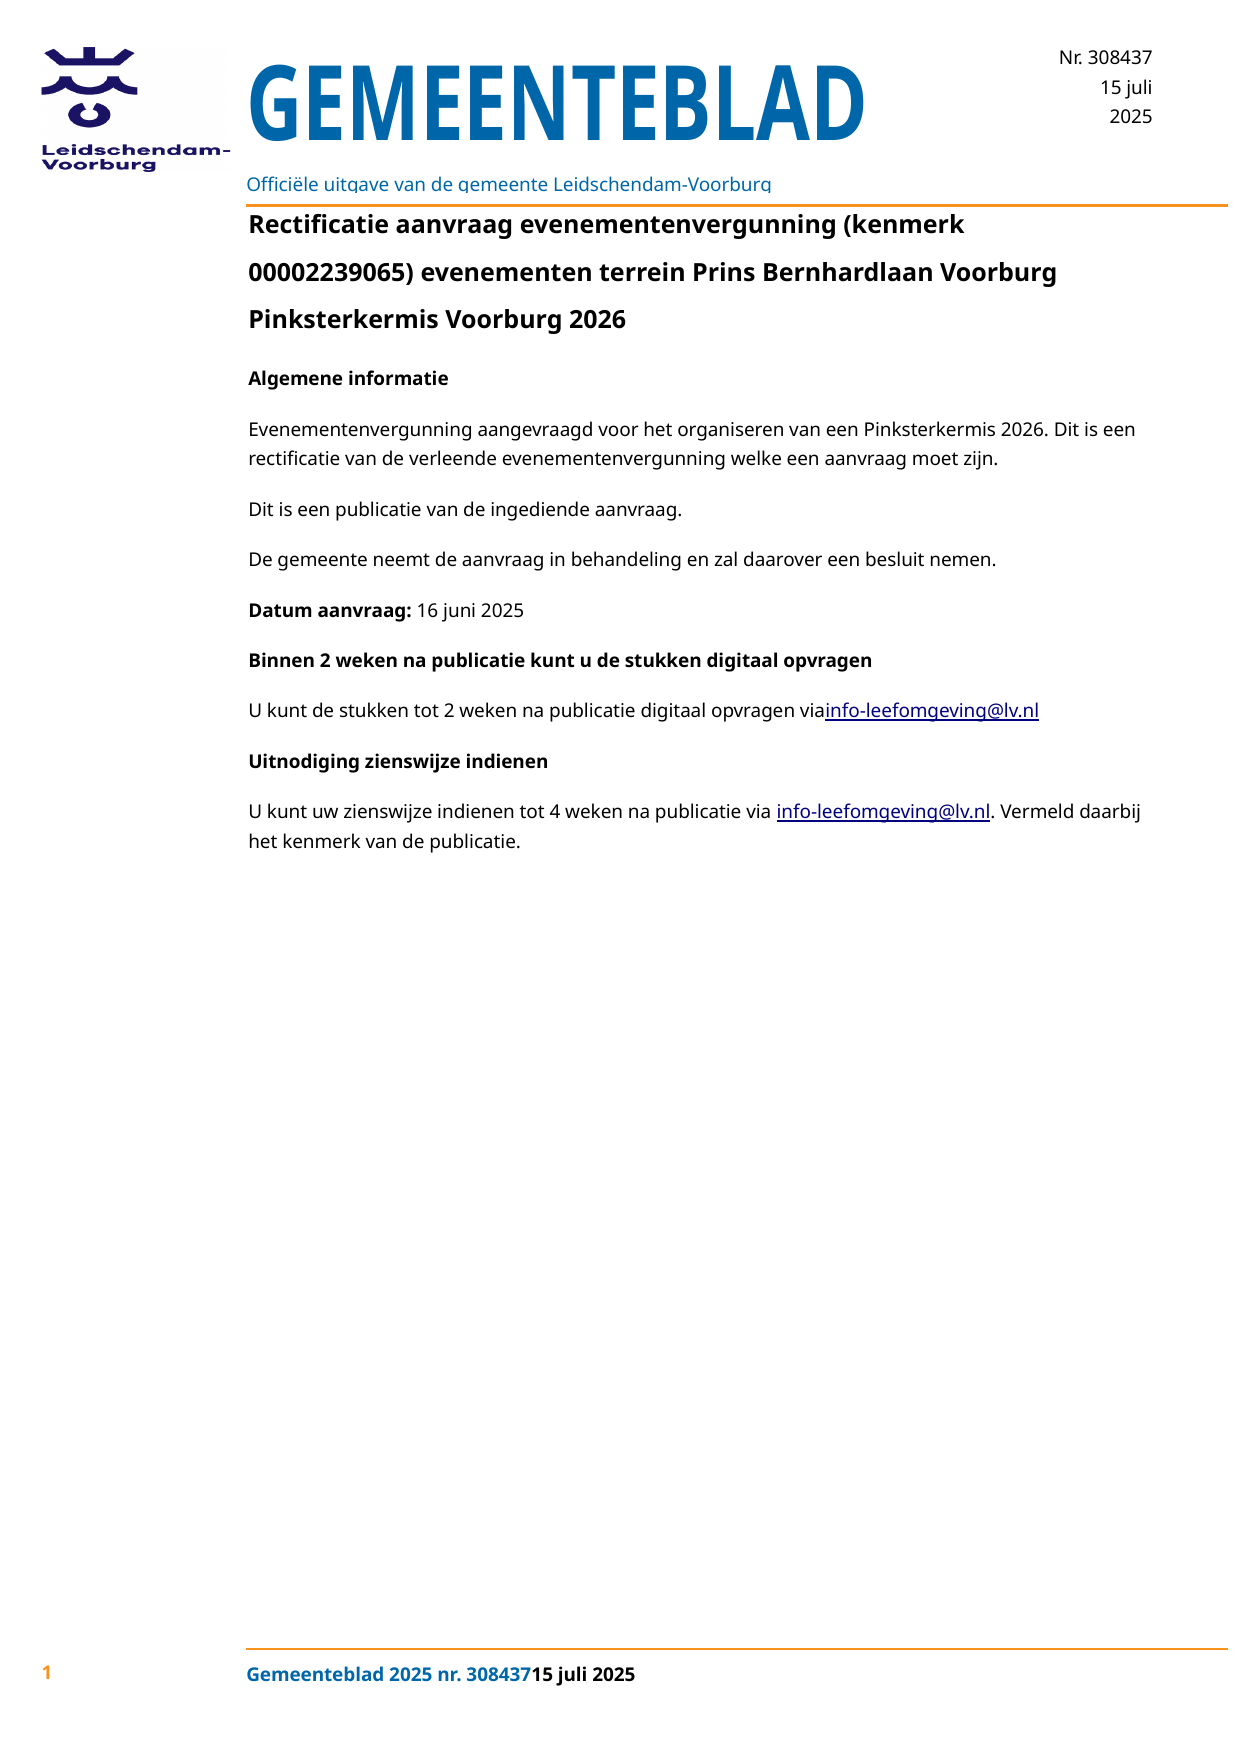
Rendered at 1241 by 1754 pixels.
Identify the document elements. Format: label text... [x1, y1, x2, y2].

text U kunt uw zienswijze indienen tot 4 weken na publicatie via info-leefomgeving@lv.nl. Vermeld daarbij het kenmerk van de publicatie. [248, 798, 1152, 854]
text Rectificatie aanvraag evenementenvergunning (kenmerk 00002239065) evenementen terrein Prins Bernhardlaan Voorburg Pinksterkermis Voorburg 2026 [248, 207, 1152, 336]
text Evenementenvergunning aangevraagd voor het organiseren van een Pinksterkermis 2026. Dit is een rectificatie van de verleende evenementenvergunning welke een aanvraag moet zijn. [248, 416, 1152, 471]
text Algemene informatie [248, 366, 1152, 391]
text Datum aanvraag: 16 juni 2025 [248, 597, 1152, 622]
text U kunt de stukken tot 2 weken na publicatie digitaal opvragen viainfo-leefomgeving@lv.nl [248, 698, 1152, 723]
picture [41, 47, 231, 172]
text Uitnodiging zienswijze indienen [248, 748, 1152, 774]
text De gemeente neemt de aanvraag in behandeling en zal daarover een besluit nemen. [248, 546, 1152, 572]
text Binnen 2 weken na publicatie kunt u de stukken digitaal opvragen [248, 647, 1152, 673]
text Dit is een publicatie van de ingediende aanvraag. [248, 496, 1152, 522]
